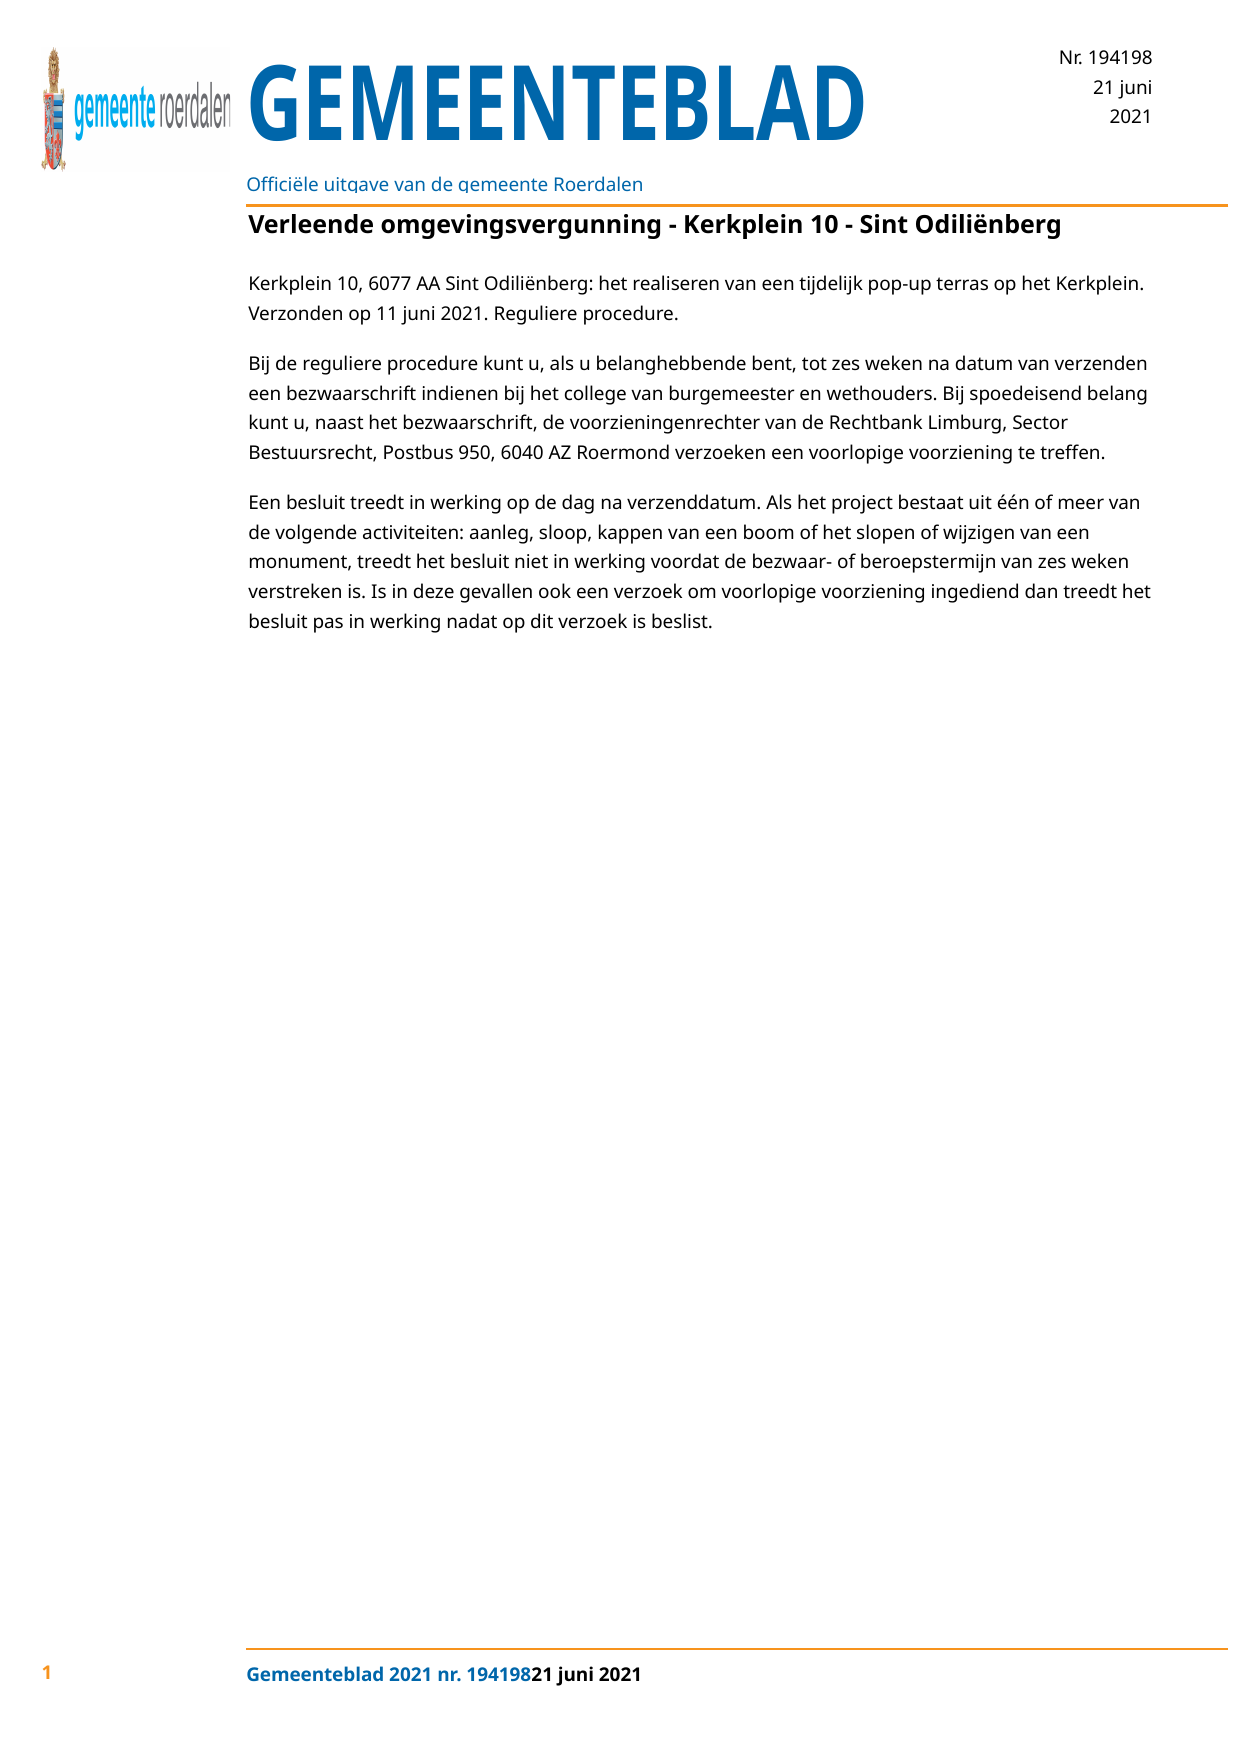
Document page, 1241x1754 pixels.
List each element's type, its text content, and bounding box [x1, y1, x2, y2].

text Kerkplein 10, 6077 AA Sint Odiliënberg: het realiseren van een tijdelijk pop-up terras op het Kerkplein. Verzonden op 11 juni 2021. Reguliere procedure. [248, 270, 1152, 326]
picture [41, 47, 231, 172]
text Verleende omgevingsvergunning - Kerkplein 10 - Sint Odiliënberg [248, 207, 1152, 241]
text Een besluit treedt in werking op de dag na verzenddatum. Als het project bestaat uit één of meer van de volgende activiteiten: aanleg, sloop, kappen van een boom of het slopen of wijzigen van een monument, treedt het besluit niet in werking voordat de bezwaar- of beroepstermijn van zes weken verstreken is. Is in deze gevallen ook een verzoek om voorlopige voorziening ingediend dan treedt het besluit pas in werking nadat op dit verzoek is beslist. [248, 489, 1152, 633]
text Bij de reguliere procedure kunt u, als u belanghebbende bent, tot zes weken na datum van verzenden een bezwaarschrift indienen bij het college van burgemeester en wethouders. Bij spoedeisend belang kunt u, naast het bezwaarschrift, de voorzieningenrechter van de Rechtbank Limburg, Sector Bestuursrecht, Postbus 950, 6040 AZ Roermond verzoeken een voorlopige voorziening te treffen. [248, 350, 1152, 465]
